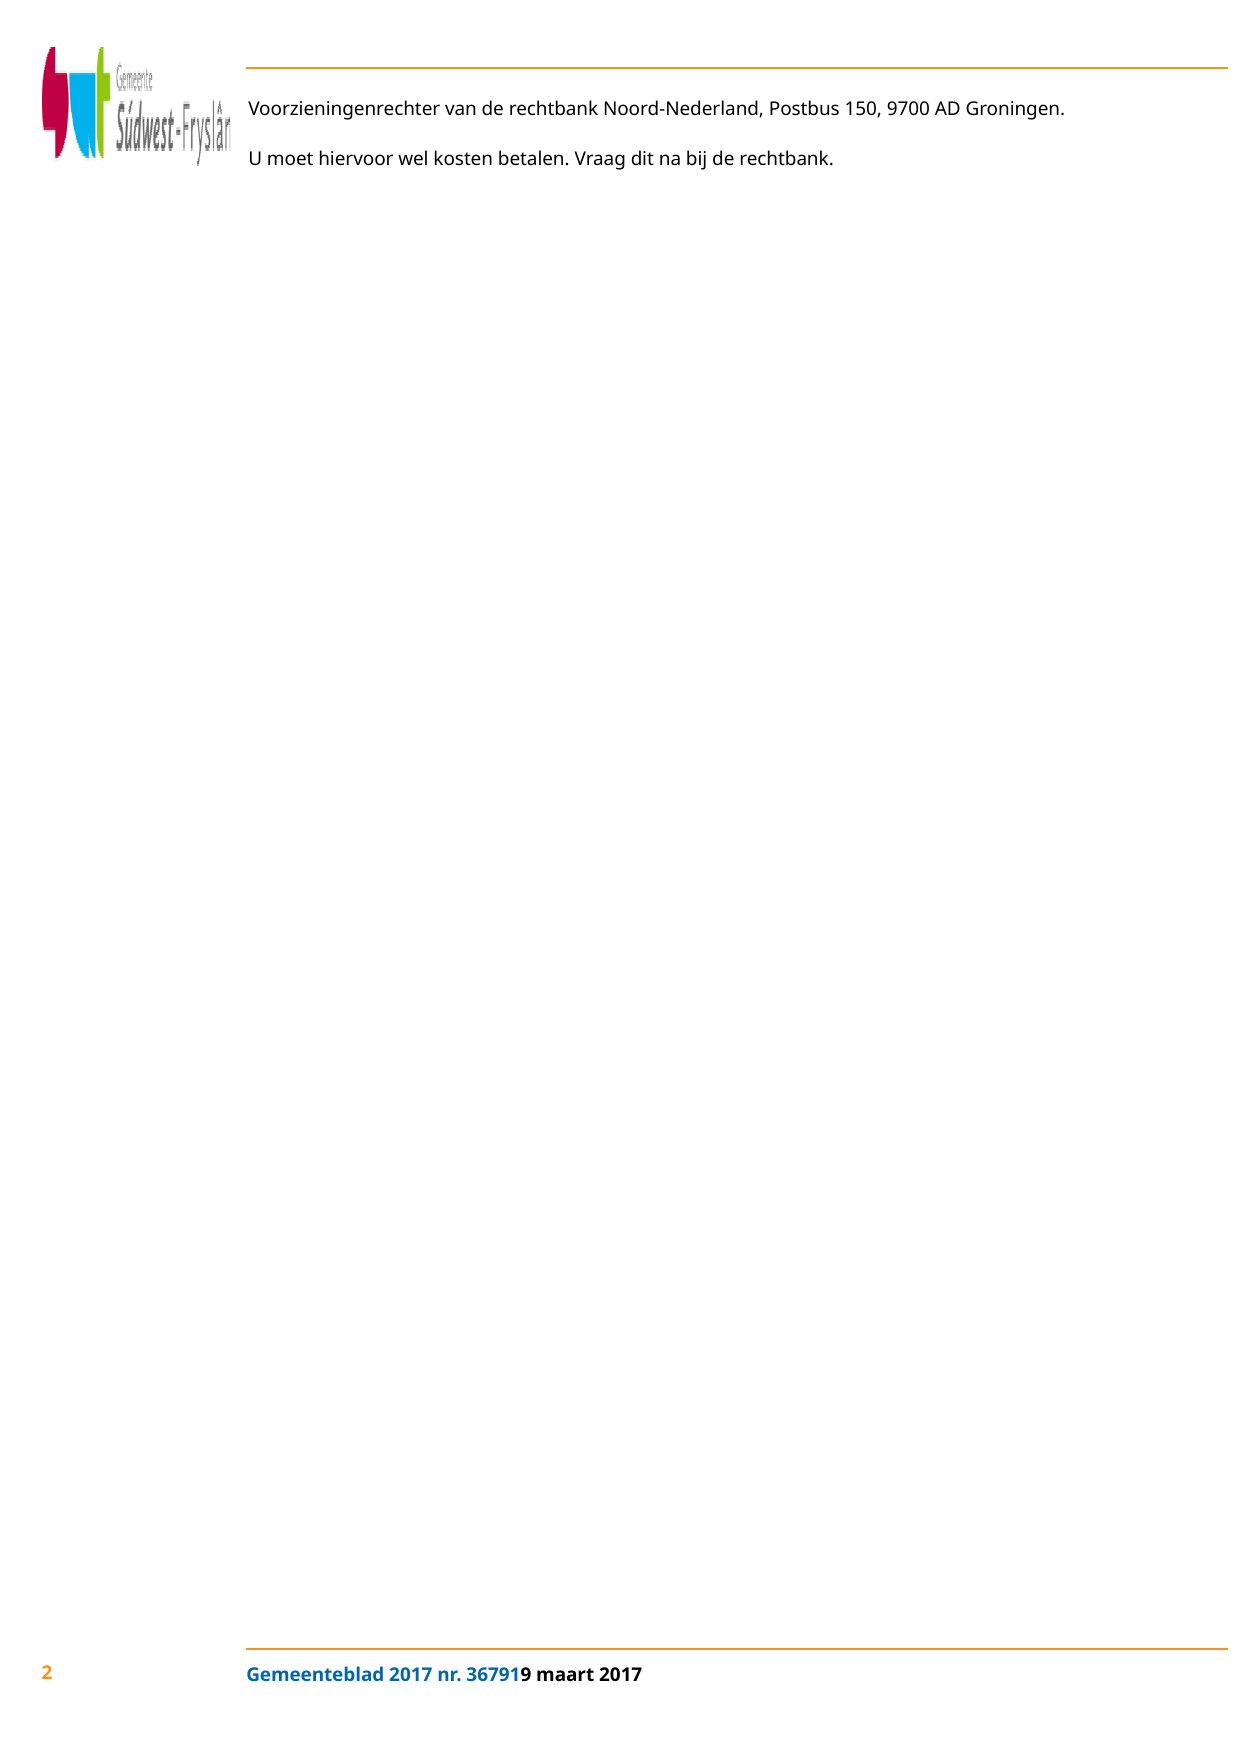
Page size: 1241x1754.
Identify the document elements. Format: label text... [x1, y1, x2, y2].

text Voorzieningenrechter van de rechtbank Noord-Nederland, Postbus 150, 9700 AD Groningen. [248, 95, 1152, 121]
text U moet hiervoor wel kosten betalen. Vraag dit na bij de rechtbank. [248, 145, 1152, 171]
picture [41, 47, 231, 172]
